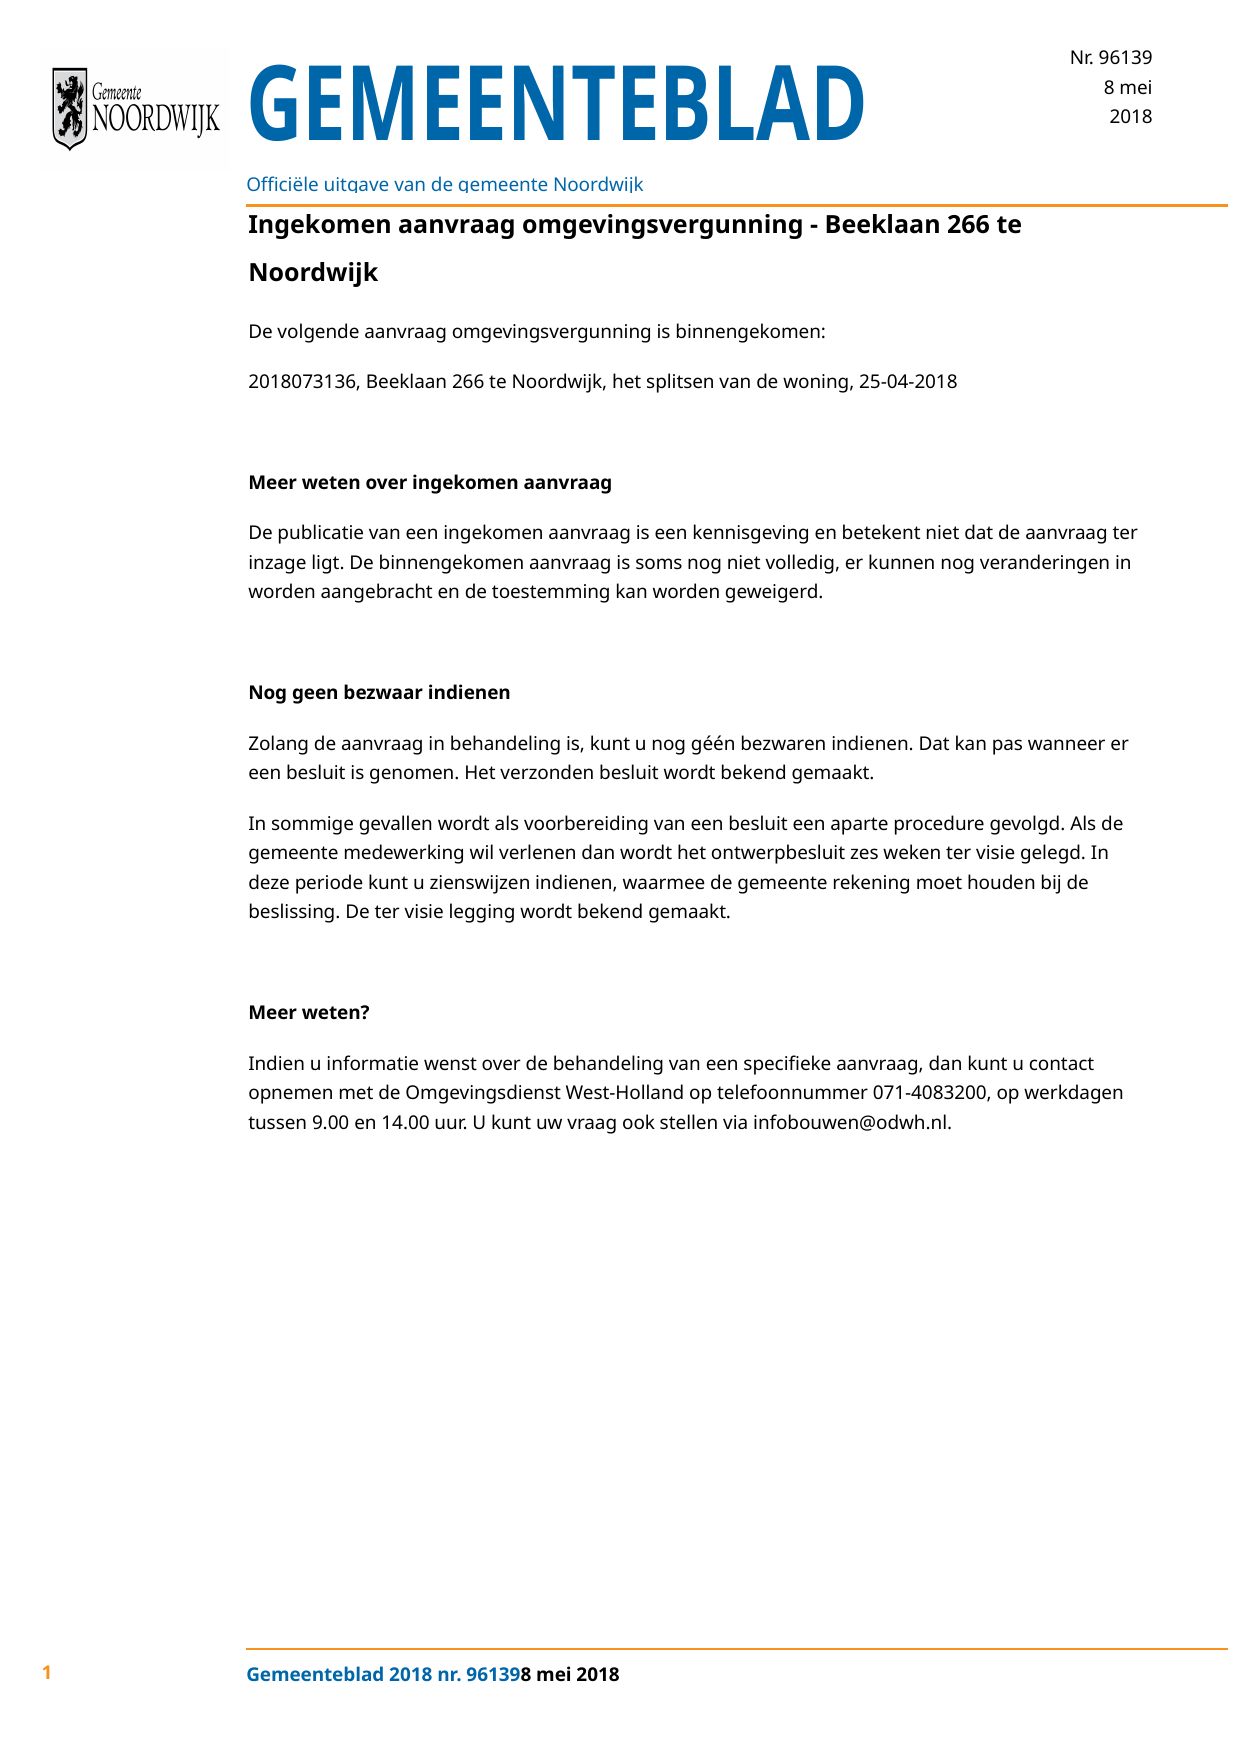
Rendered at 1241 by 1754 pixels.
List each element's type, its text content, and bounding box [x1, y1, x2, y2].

text Indien u informatie wenst over de behandeling van een specifieke aanvraag, dan kunt u contact opnemen met de Omgevingsdienst West-Holland op telefoonnummer 071-4083200, op werkdagen tussen 9.00 en 14.00 uur. U kunt uw vraag ook stellen via infobouwen@odwh.nl. [248, 1050, 1152, 1135]
text De publicatie van een ingekomen aanvraag is een kennisgeving en betekent niet dat de aanvraag ter inzage ligt. De binnengekomen aanvraag is soms nog niet volledig, er kunnen nog veranderingen in worden aangebracht en de toestemming kan worden geweigerd. [248, 519, 1152, 604]
text In sommige gevallen wordt als voorbereiding van een besluit een aparte procedure gevolgd. Als de gemeente medewerking wil verlenen dan wordt het ontwerpbesluit zes weken ter visie gelegd. In deze periode kunt u zienswijzen indienen, waarmee de gemeente rekening moet houden bij de beslissing. De ter visie legging wordt bekend gemaakt. [248, 810, 1152, 924]
text Meer weten over ingekomen aanvraag [248, 469, 1152, 495]
text 2018073136, Beeklaan 266 te Noordwijk, het splitsen van de woning, 25-04-2018 [248, 368, 1152, 394]
text Meer weten? [248, 999, 1152, 1025]
text Zolang de aanvraag in behandeling is, kunt u nog géén bezwaren indienen. Dat kan pas wanneer er een besluit is genomen. Het verzonden besluit wordt bekend gemaakt. [248, 730, 1152, 785]
text Ingekomen aanvraag omgevingsvergunning - Beeklaan 266 te Noordwijk [248, 207, 1152, 288]
picture [41, 47, 231, 172]
text Nog geen bezwaar indienen [248, 679, 1152, 705]
text De volgende aanvraag omgevingsvergunning is binnengekomen: [248, 318, 1152, 344]
